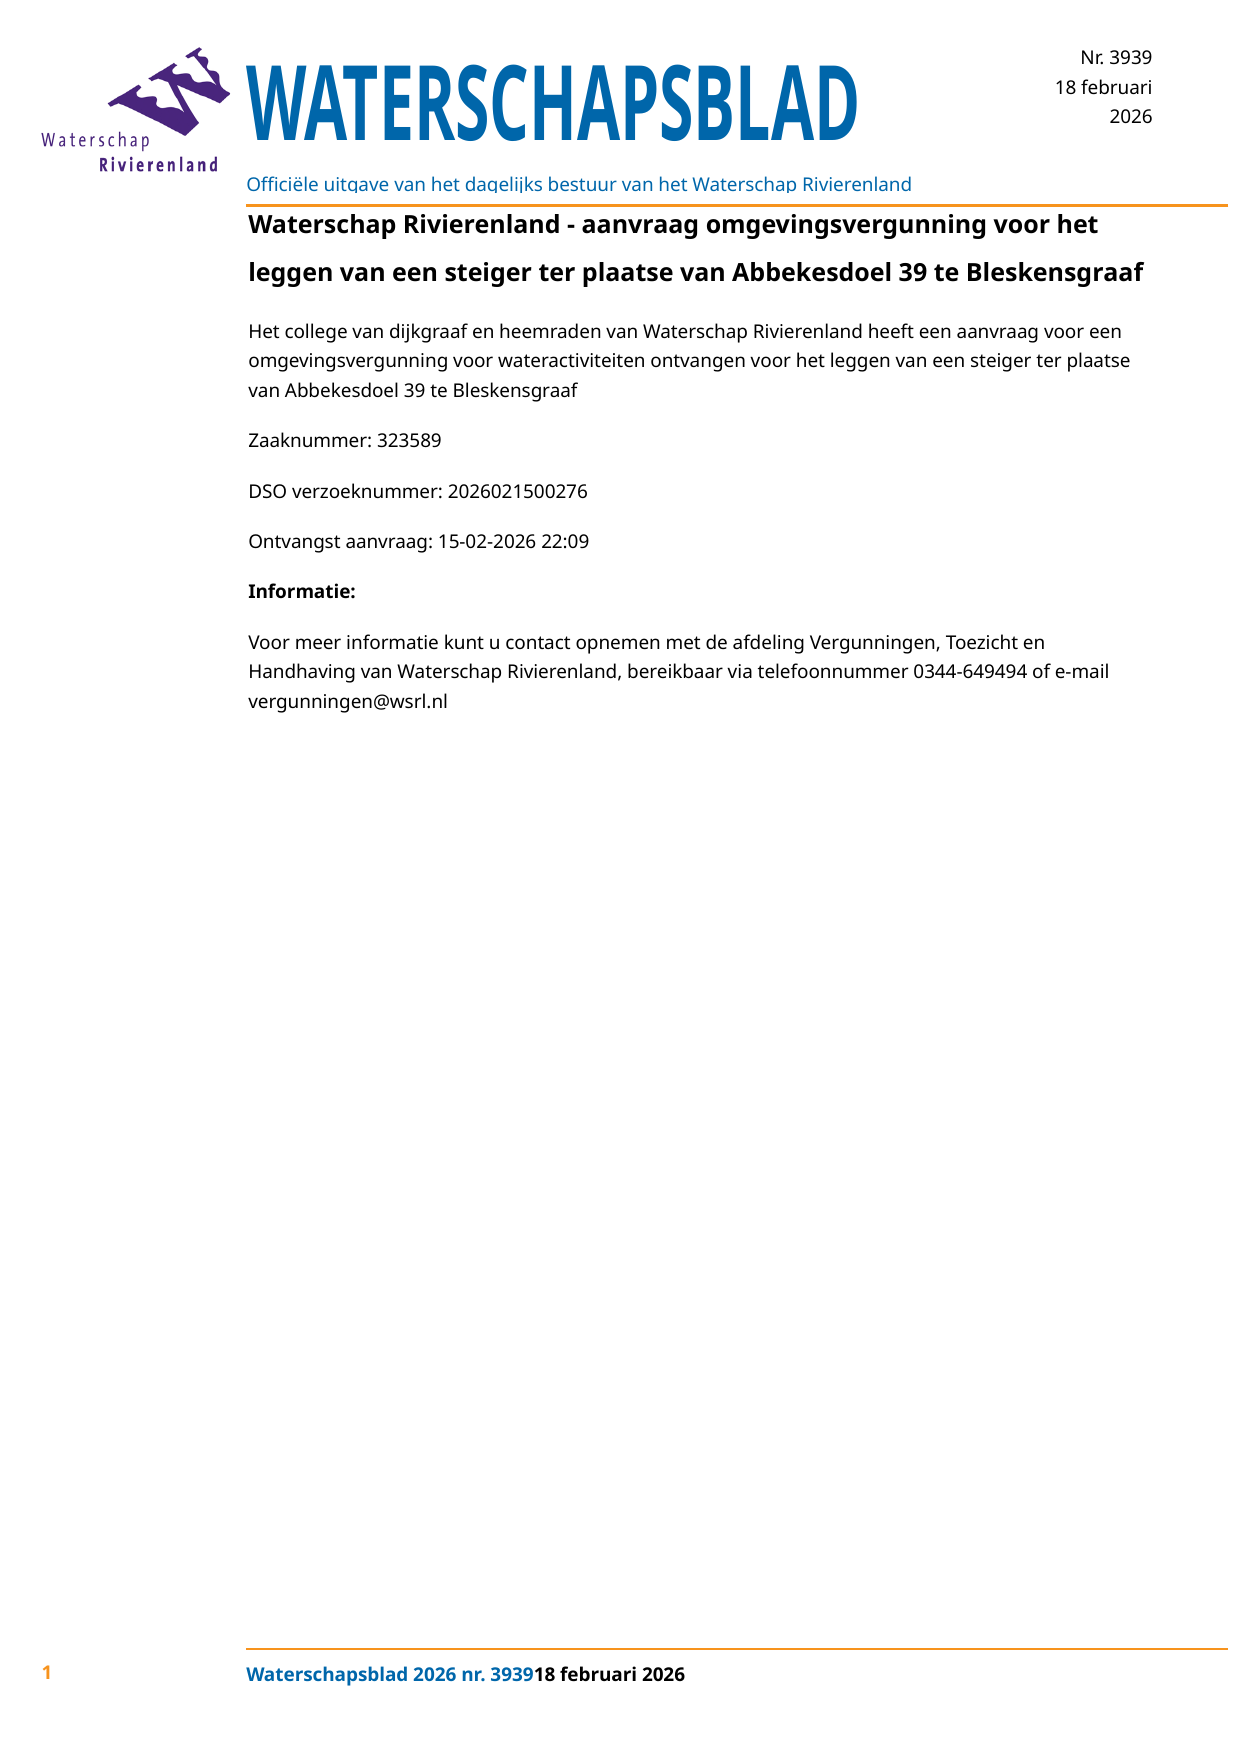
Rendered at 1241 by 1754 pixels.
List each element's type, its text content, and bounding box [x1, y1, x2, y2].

text Ontvangst aanvraag: 15-02-2026 22:09 [248, 528, 1152, 554]
text Informatie: [248, 579, 1152, 604]
text DSO verzoeknummer: 2026021500276 [248, 478, 1152, 504]
text Het college van dijkgraaf en heemraden van Waterschap Rivierenland heeft een aanvraag voor een omgevingsvergunning voor wateractiviteiten ontvangen voor het leggen van een steiger ter plaatse van Abbekesdoel 39 te Bleskensgraaf [248, 318, 1152, 403]
picture [41, 47, 231, 172]
text Zaaknummer: 323589 [248, 427, 1152, 453]
text Waterschap Rivierenland - aanvraag omgevingsvergunning voor het leggen van een steiger ter plaatse van Abbekesdoel 39 te Bleskensgraaf [248, 207, 1152, 288]
text Voor meer informatie kunt u contact opnemen met de afdeling Vergunningen, Toezicht en Handhaving van Waterschap Rivierenland, bereikbaar via telefoonnummer 0344-649494 of e-mail vergunningen@wsrl.nl [248, 629, 1152, 714]
